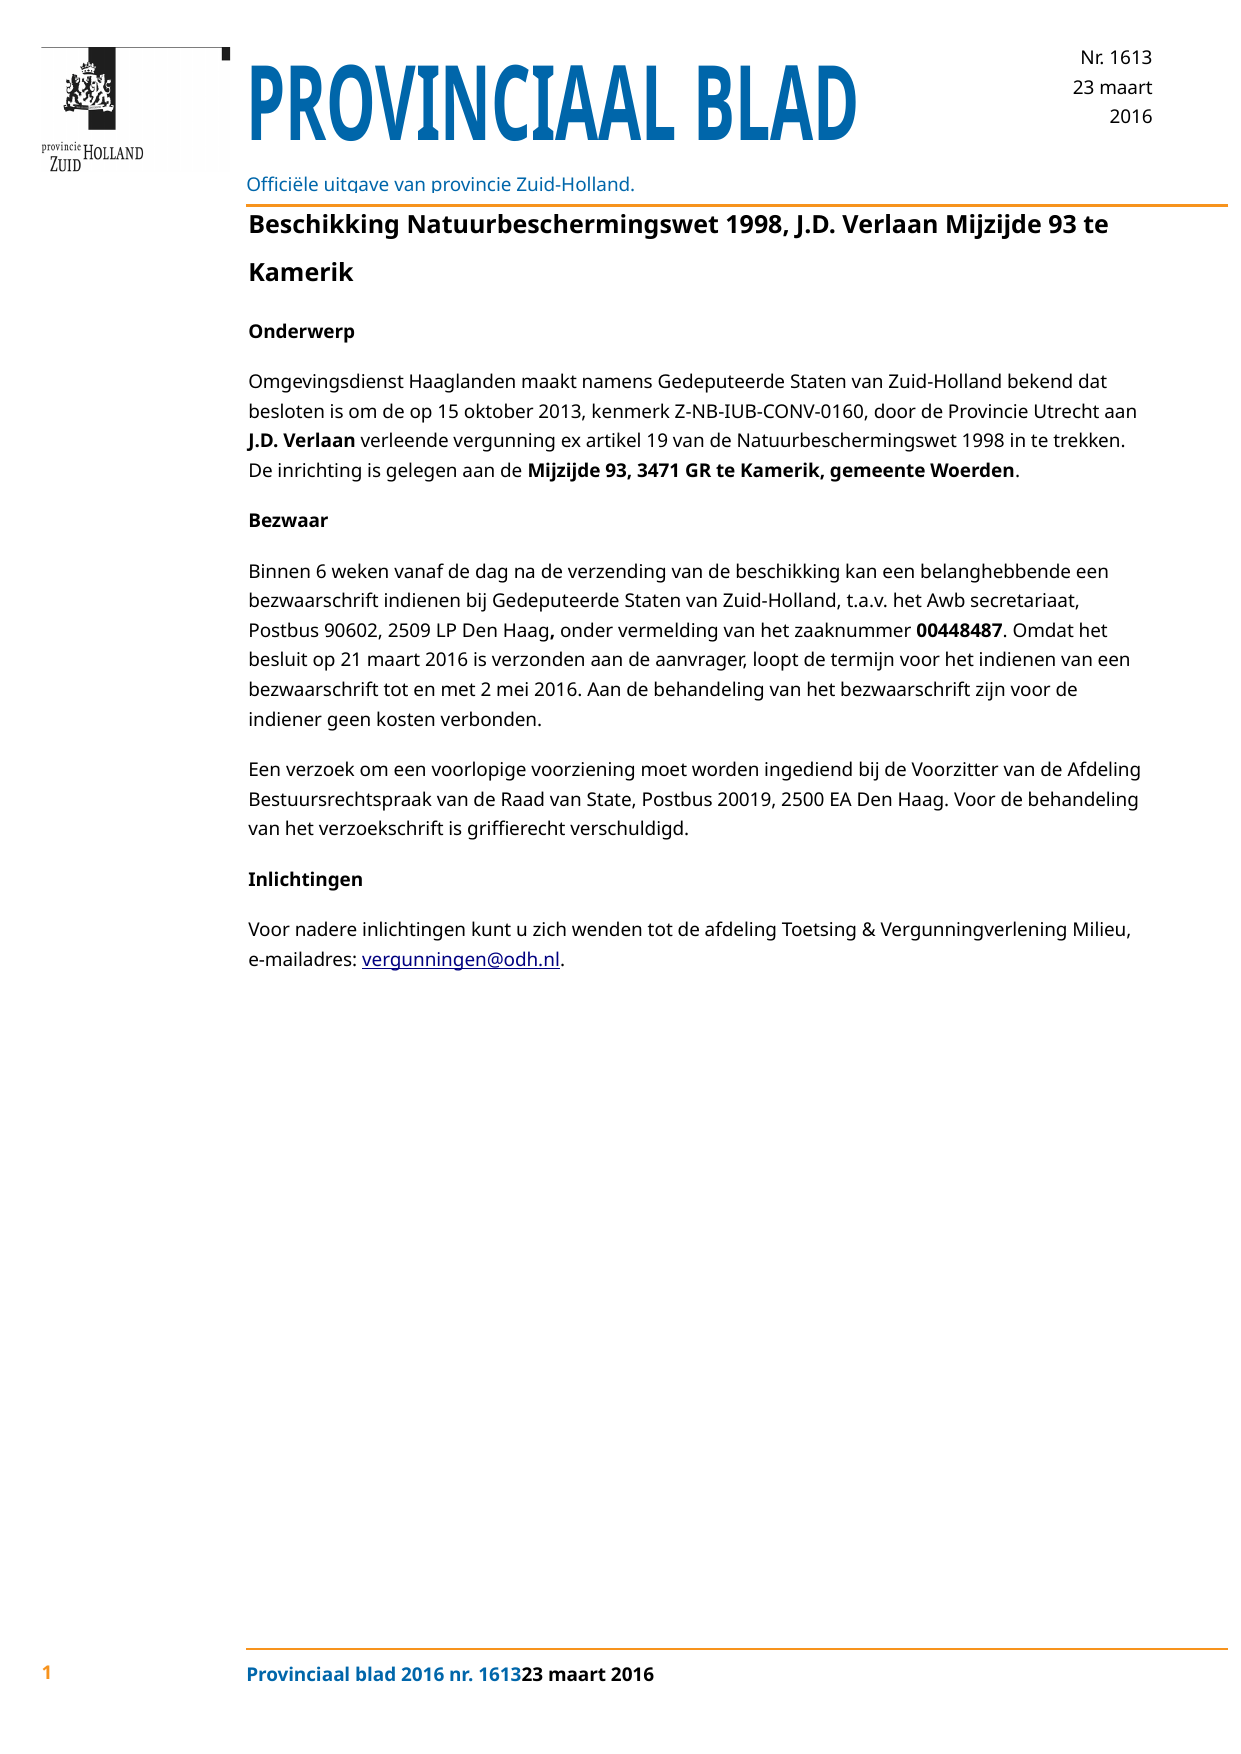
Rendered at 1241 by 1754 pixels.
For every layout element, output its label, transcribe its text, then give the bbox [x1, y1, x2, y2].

text Beschikking Natuurbeschermingswet 1998, J.D. Verlaan Mijzijde 93 te Kamerik [248, 207, 1152, 288]
text Binnen 6 weken vanaf de dag na de verzending van de beschikking kan een belanghebbende een bezwaarschrift indienen bij Gedeputeerde Staten van Zuid-Holland, t.a.v. het Awb secretariaat, Postbus 90602, 2509 LP Den Haag, onder vermelding van het zaaknummer 00448487. Omdat het besluit op 21 maart 2016 is verzonden aan de aanvrager, loopt de termijn voor het indienen van een bezwaarschrift tot en met 2 mei 2016. Aan de behandeling van het bezwaarschrift zijn voor de indiener geen kosten verbonden. [248, 558, 1152, 732]
text Onderwerp [248, 318, 1152, 344]
text Bezwaar [248, 507, 1152, 533]
picture [41, 47, 231, 172]
text Een verzoek om een voorlopige voorziening moet worden ingediend bij de Voorzitter van de Afdeling Bestuursrechtspraak van de Raad van State, Postbus 20019, 2500 EA Den Haag. Voor de behandeling van het verzoekschrift is griffierecht verschuldigd. [248, 756, 1152, 841]
text Inlichtingen [248, 866, 1152, 892]
text Omgevingsdienst Haaglanden maakt namens Gedeputeerde Staten van Zuid-Holland bekend dat besloten is om de op 15 oktober 2013, kenmerk Z-NB-IUB-CONV-0160, door de Provincie Utrecht aan J.D. Verlaan verleende vergunning ex artikel 19 van de Natuurbeschermingswet 1998 in te trekken. De inrichting is gelegen aan de Mijzijde 93, 3471 GR te Kamerik, gemeente Woerden. [248, 368, 1152, 483]
text Voor nadere inlichtingen kunt u zich wenden tot de afdeling Toetsing & Vergunningverlening Milieu, e-mailadres: vergunningen@odh.nl. [248, 916, 1152, 972]
